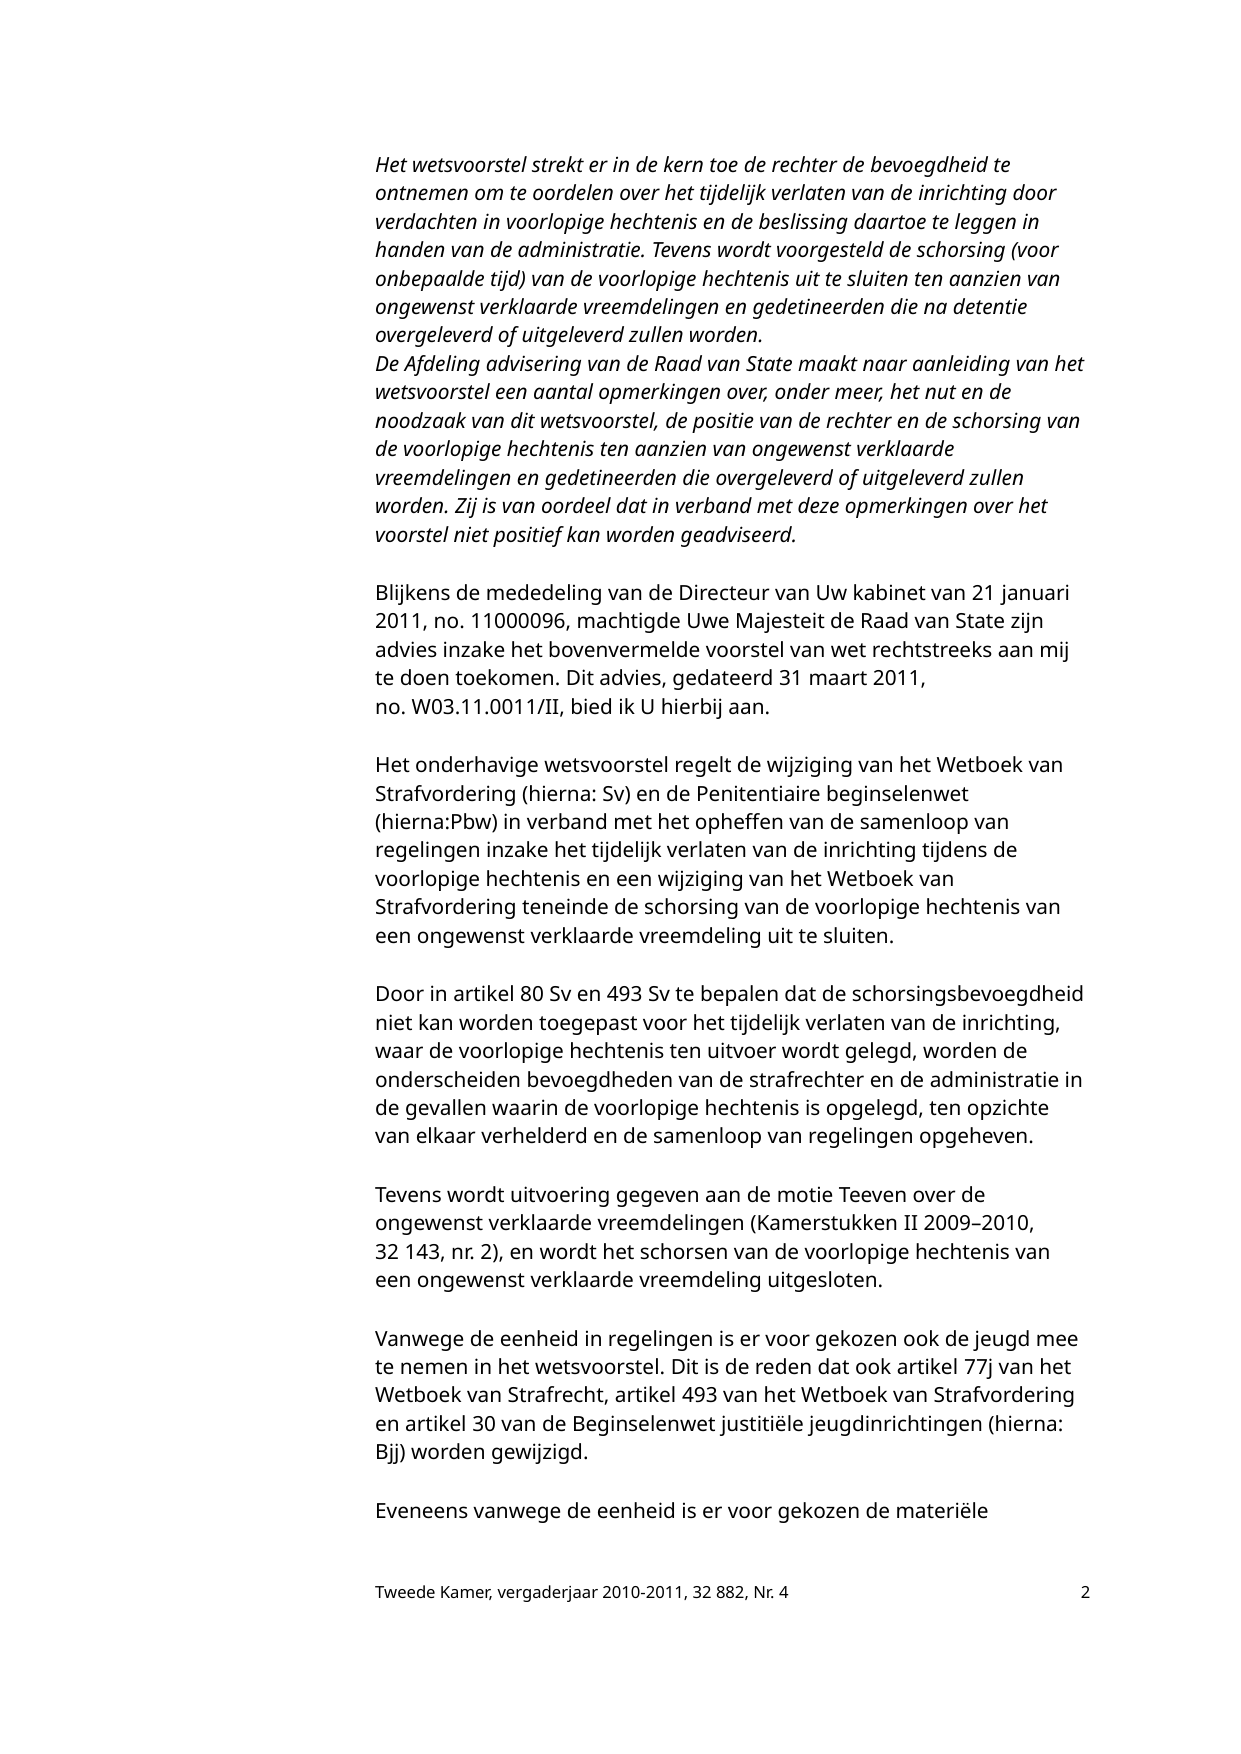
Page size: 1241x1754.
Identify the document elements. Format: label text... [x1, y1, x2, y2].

text Blijkens de mededeling van de Directeur van Uw kabinet van 21 januari 2011, no. 11000096, machtigde Uwe Majesteit de Raad van State zijn advies inzake het bovenvermelde voorstel van wet rechtstreeks aan mij te doen toekomen. Dit advies, gedateerd 31 maart 2011, no. W03.11.0011/II, bied ik U hierbij aan. [375, 578, 1090, 720]
text De Afdeling advisering van de Raad van State maakt naar aanleiding van het wetsvoorstel een aantal opmerkingen over, onder meer, het nut en de noodzaak van dit wetsvoorstel, de positie van de rechter en de schorsing van de voorlopige hechtenis ten aanzien van ongewenst verklaarde vreemdelingen en gedetineerden die overgeleverd of uitgeleverd zullen worden. Zij is van oordeel dat in verband met deze opmerkingen over het voorstel niet positief kan worden geadviseerd. [375, 349, 1090, 548]
text Het wetsvoorstel strekt er in de kern toe de rechter de bevoegdheid te ontnemen om te oordelen over het tijdelijk verlaten van de inrichting door verdachten in voorlopige hechtenis en de beslissing daartoe te leggen in handen van de administratie. Tevens wordt voorgesteld de schorsing (voor onbepaalde tijd) van de voorlopige hechtenis uit te sluiten ten aanzien van ongewenst verklaarde vreemdelingen en gedetineerden die na detentie overgeleverd of uitgeleverd zullen worden. [375, 150, 1090, 349]
text Vanwege de eenheid in regelingen is er voor gekozen ook de jeugd mee te nemen in het wetsvoorstel. Dit is de reden dat ook artikel 77j van het Wetboek van Strafrecht, artikel 493 van het Wetboek van Strafvordering en artikel 30 van de Beginselenwet justitiële jeugdinrichtingen (hierna: Bjj) worden gewijzigd. [375, 1324, 1090, 1466]
text Het onderhavige wetsvoorstel regelt de wijziging van het Wetboek van Strafvordering (hierna: Sv) en de Penitentiaire beginselenwet (hierna:Pbw) in verband met het opheffen van de samenloop van regelingen inzake het tijdelijk verlaten van de inrichting tijdens de voorlopige hechtenis en een wijziging van het Wetboek van Strafvordering teneinde de schorsing van de voorlopige hechtenis van een ongewenst verklaarde vreemdeling uit te sluiten. [375, 750, 1090, 949]
text Eveneens vanwege de eenheid is er voor gekozen de materiële [375, 1496, 1090, 1524]
text Tevens wordt uitvoering gegeven aan de motie Teeven over de ongewenst verklaarde vreemdelingen (Kamerstukken II 2009–2010, 32 143, nr. 2), en wordt het schorsen van de voorlopige hechtenis van een ongewenst verklaarde vreemdeling uitgesloten. [375, 1180, 1090, 1294]
text Door in artikel 80 Sv en 493 Sv te bepalen dat de schorsingsbevoegdheid niet kan worden toegepast voor het tijdelijk verlaten van de inrichting, waar de voorlopige hechtenis ten uitvoer wordt gelegd, worden de onderscheiden bevoegdheden van de strafrechter en de administratie in de gevallen waarin de voorlopige hechtenis is opgelegd, ten opzichte van elkaar verhelderd en de samenloop van regelingen opgeheven. [375, 979, 1090, 1150]
